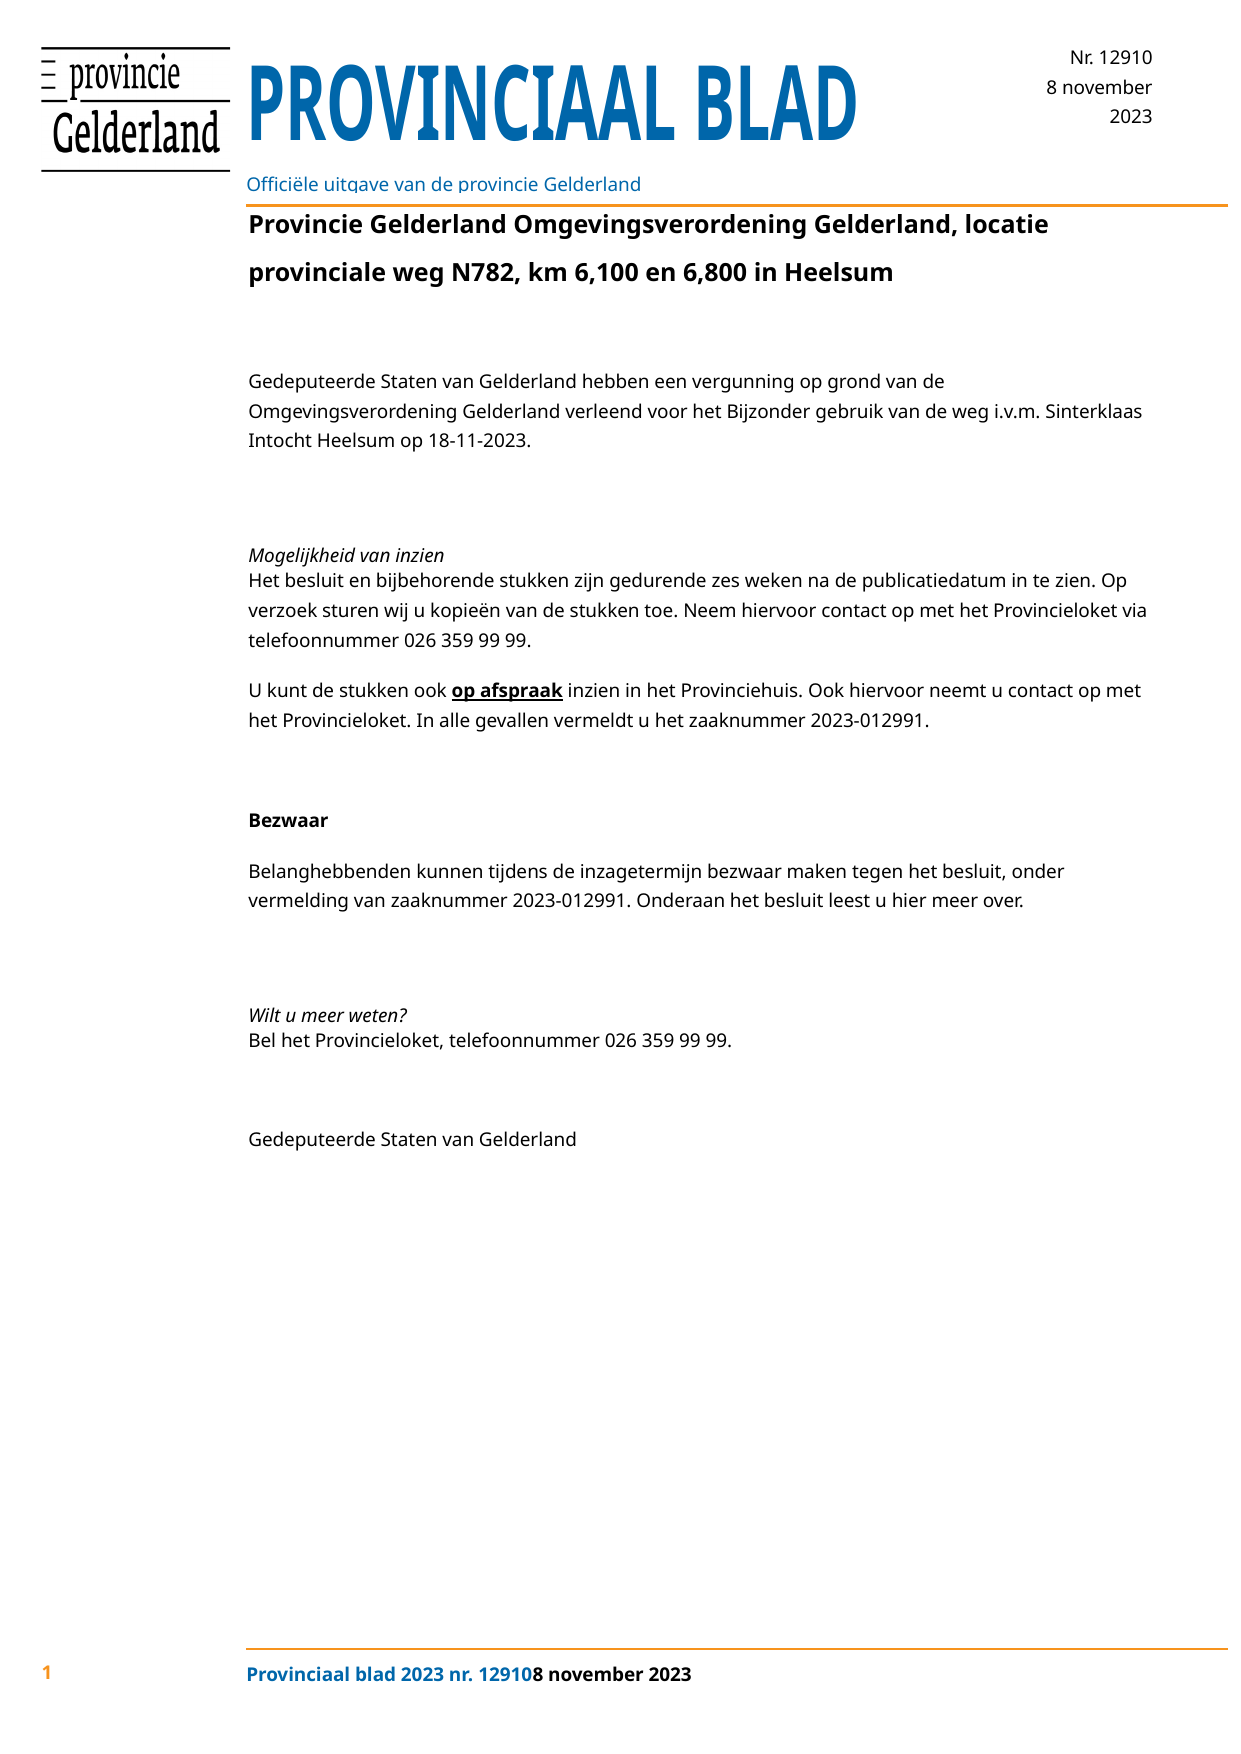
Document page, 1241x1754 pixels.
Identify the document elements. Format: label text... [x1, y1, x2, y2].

text Gedeputeerde Staten van Gelderland [248, 1126, 1152, 1152]
text Bel het Provincieloket, telefoonnummer 026 359 99 99. [248, 1028, 1152, 1053]
text Gedeputeerde Staten van Gelderland hebben een vergunning op grond van de Omgevingsverordening Gelderland verleend voor het Bijzonder gebruik van de weg i.v.m. Sinterklaas Intocht Heelsum op 18-11-2023. [248, 368, 1152, 453]
text Provincie Gelderland Omgevingsverordening Gelderland, locatie provinciale weg N782, km 6,100 en 6,800 in Heelsum [248, 207, 1152, 288]
text Bezwaar [248, 808, 1152, 833]
text Mogelijkheid van inzien [248, 542, 1152, 568]
text U kunt de stukken ook op afspraak inzien in het Provinciehuis. Ook hiervoor neemt u contact op met het Provincieloket. In alle gevallen vermeldt u het zaaknummer 2023-012991. [248, 677, 1152, 732]
text Belanghebbenden kunnen tijdens de inzagetermijn bezwaar maken tegen het besluit, onder vermelding van zaaknummer 2023-012991. Onderaan het besluit leest u hier meer over. [248, 858, 1152, 913]
text Wilt u meer weten? [248, 1002, 1152, 1028]
text Het besluit en bijbehorende stukken zijn gedurende zes weken na de publicatiedatum in te zien. Op verzoek sturen wij u kopieën van de stukken toe. Neem hiervoor contact op met het Provincieloket via telefoonnummer 026 359 99 99. [248, 568, 1152, 652]
picture [41, 47, 231, 172]
